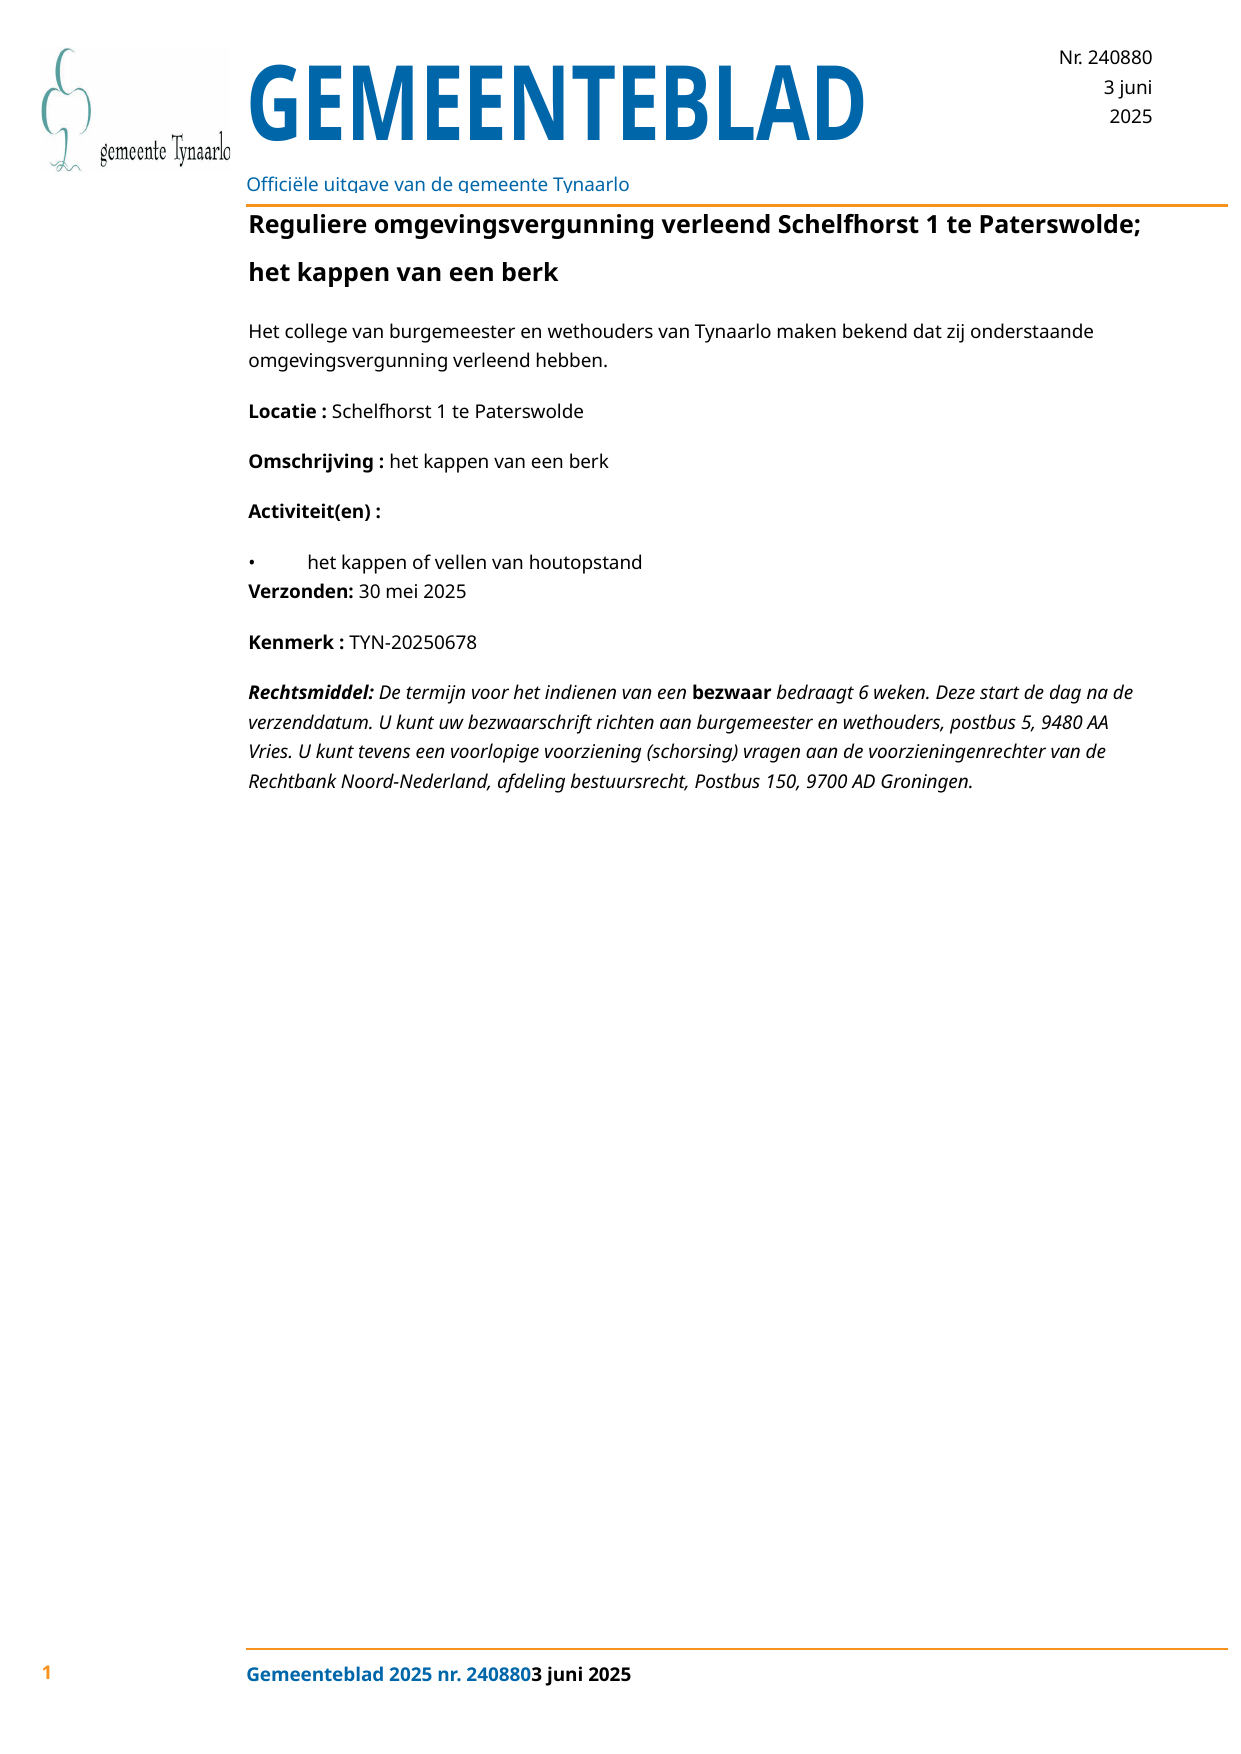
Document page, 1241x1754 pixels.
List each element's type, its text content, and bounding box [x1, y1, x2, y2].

text Locatie : Schelfhorst 1 te Paterswolde [248, 398, 1152, 424]
text Reguliere omgevingsvergunning verleend Schelfhorst 1 te Paterswolde; het kappen van een berk [248, 207, 1152, 288]
text Het college van burgemeester en wethouders van Tynaarlo maken bekend dat zij onderstaande omgevingsvergunning verleend hebben. [248, 318, 1152, 373]
text Activiteit(en) : [248, 499, 1152, 524]
text Kenmerk : TYN-20250678 [248, 629, 1152, 655]
text Omschrijving : het kappen van een berk [248, 448, 1152, 474]
list het kappen of vellen van houtopstand [248, 549, 1152, 575]
picture [41, 47, 231, 172]
text Verzonden: 30 mei 2025 [248, 579, 1152, 604]
text Rechtsmiddel: De termijn voor het indienen van een bezwaar bedraagt 6 weken. Deze start de dag na de verzenddatum. U kunt uw bezwaarschrift richten aan burgemeester en wethouders, postbus 5, 9480 AA Vries. U kunt tevens een voorlopige voorziening (schorsing) vragen aan de voorzieningenrechter van de Rechtbank Noord-Nederland, afdeling bestuursrecht, Postbus 150, 9700 AD Groningen. [248, 679, 1152, 794]
